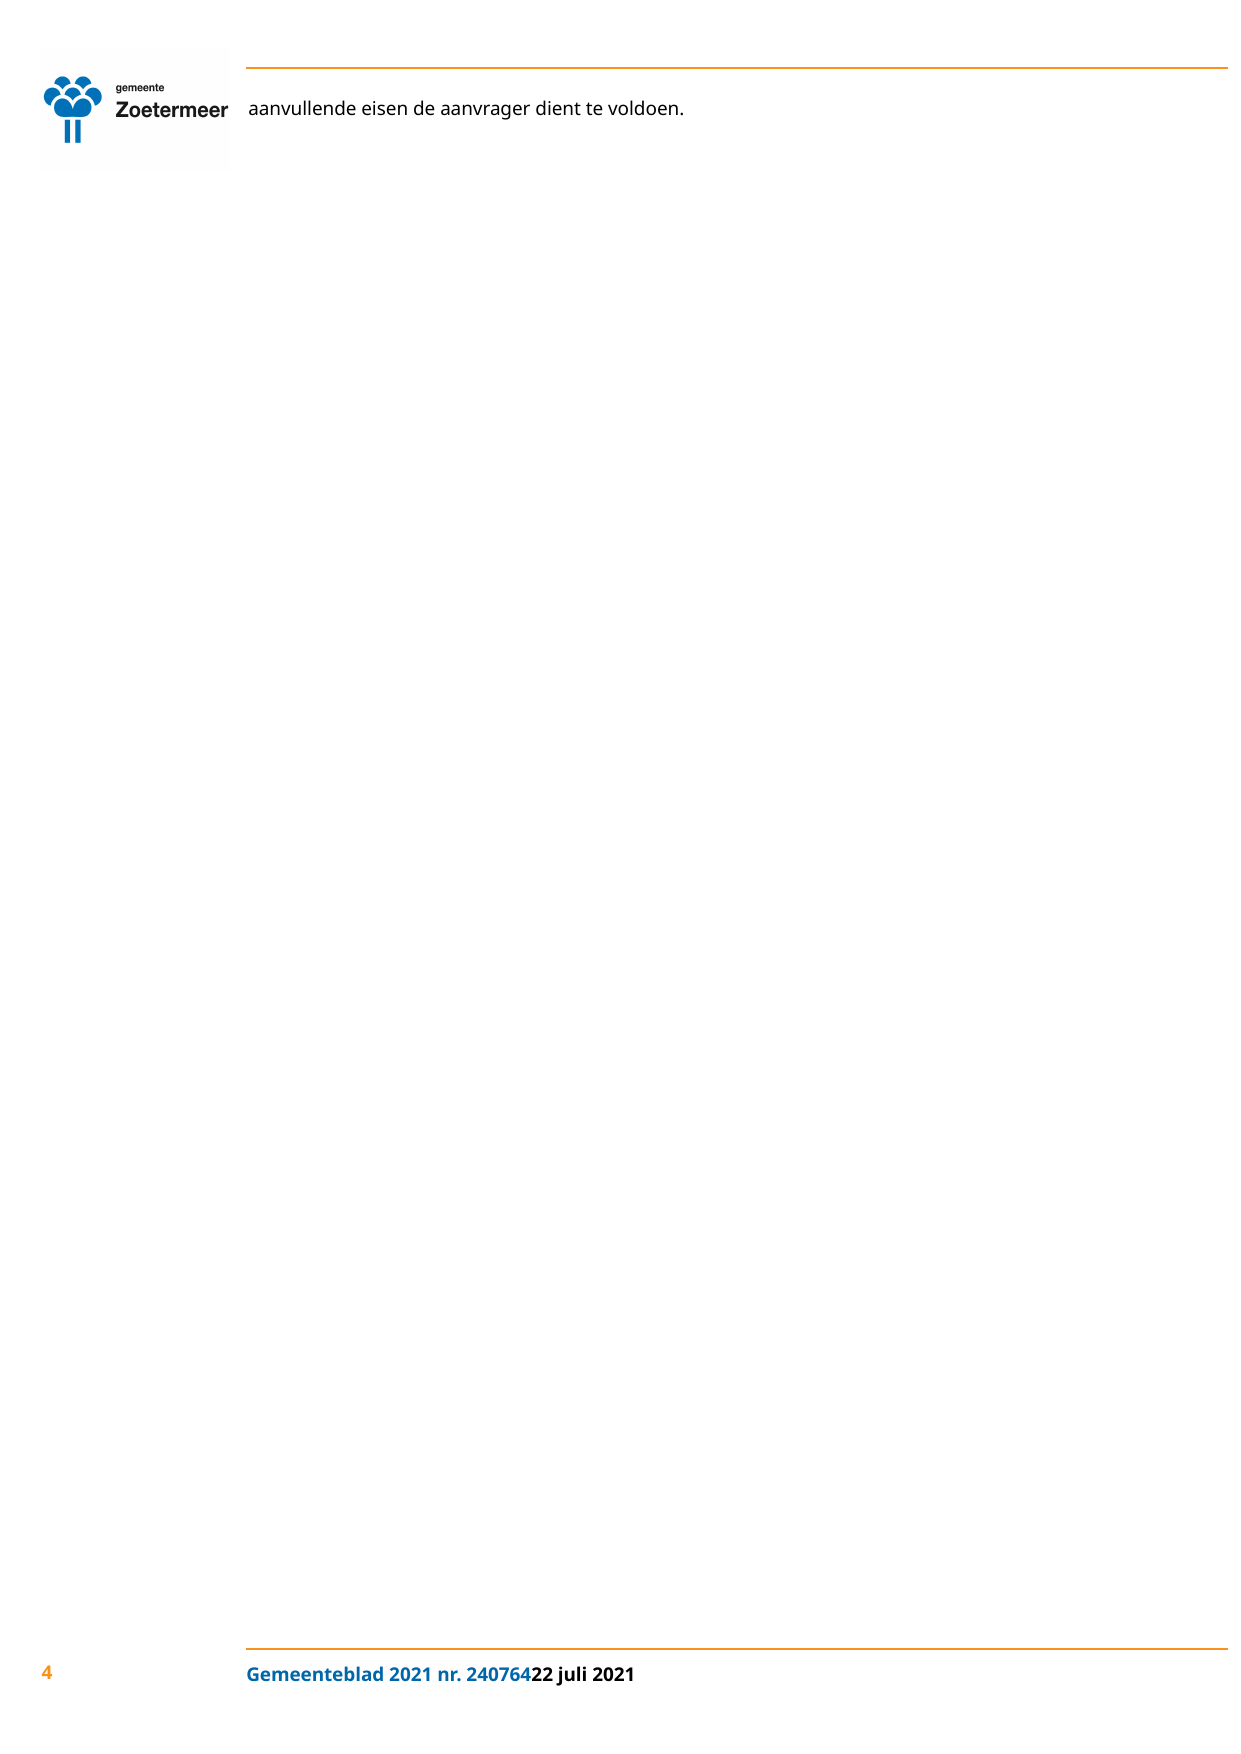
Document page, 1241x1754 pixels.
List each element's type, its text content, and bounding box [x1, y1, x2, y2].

picture [41, 47, 231, 172]
text aanvullende eisen de aanvrager dient te voldoen. [248, 95, 1152, 121]
